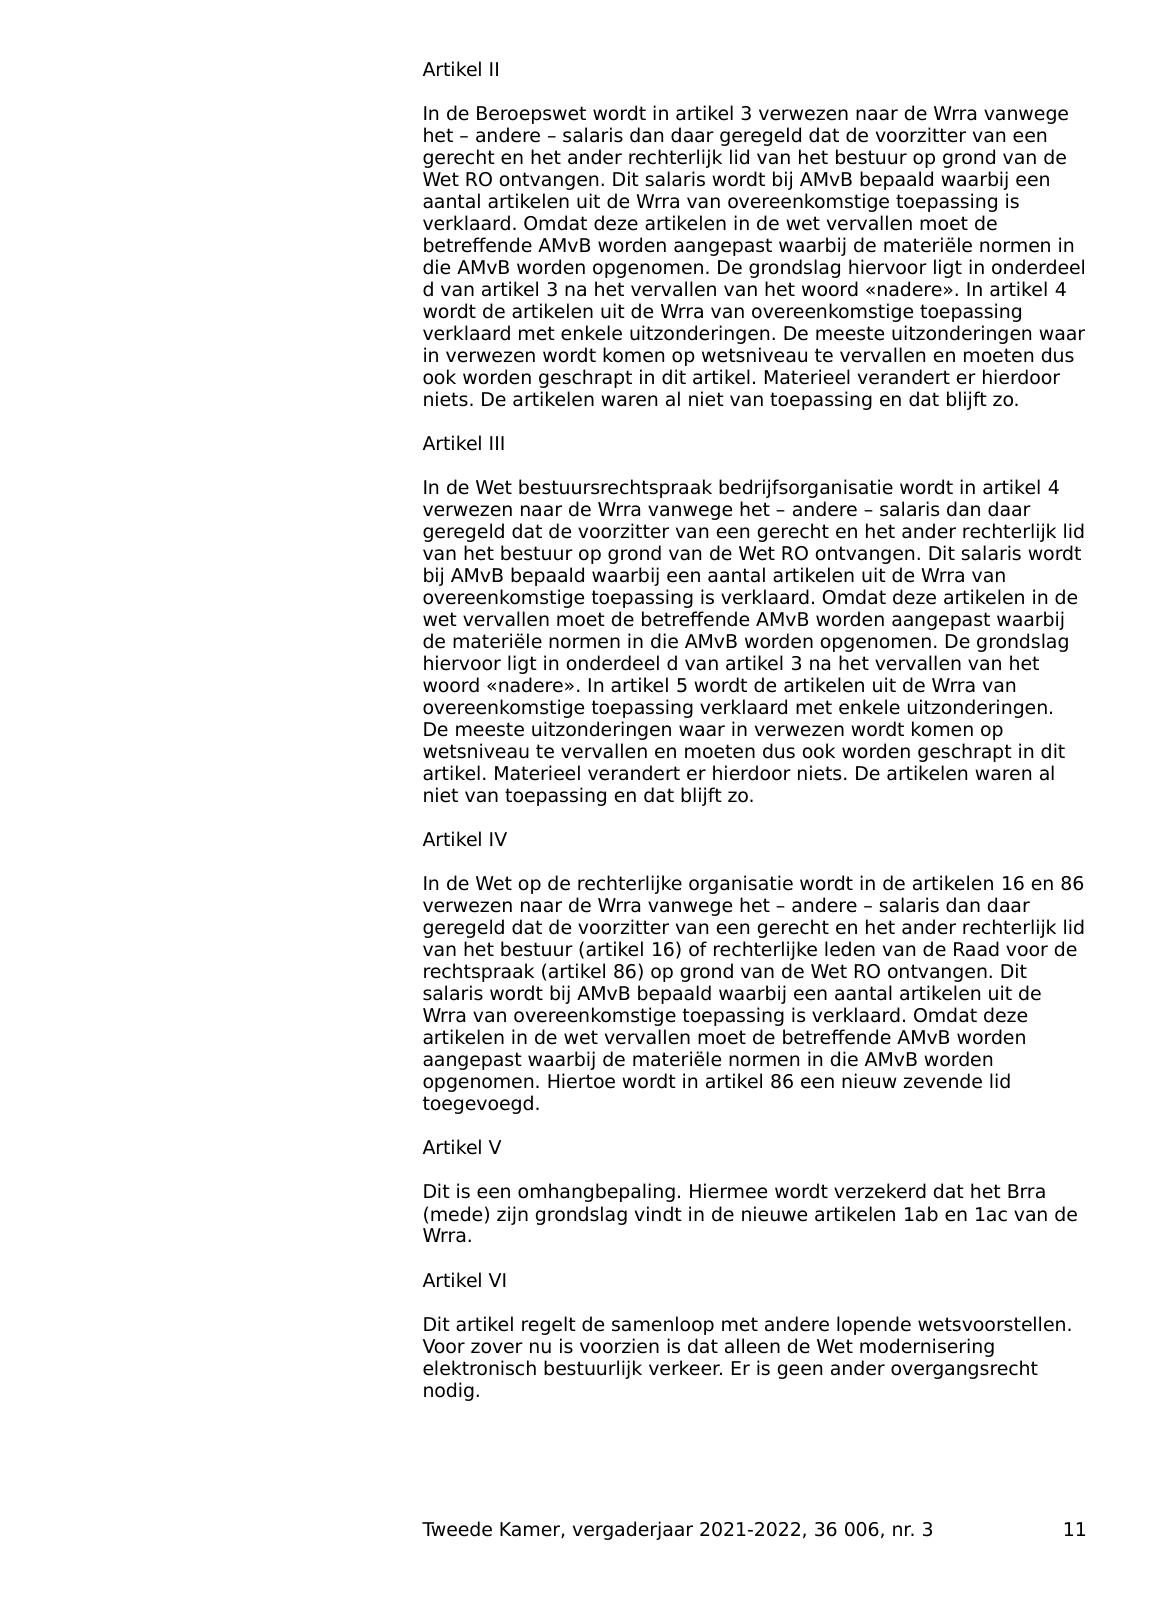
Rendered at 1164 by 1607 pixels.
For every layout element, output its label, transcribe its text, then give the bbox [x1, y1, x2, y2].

text In de Wet op de rechterlijke organisatie wordt in de artikelen 16 en 86 verwezen naar de Wrra vanwege het – andere – salaris dan daar geregeld dat de voorzitter van een gerecht en het ander rechterlijk lid van het bestuur (artikel 16) of rechterlijke leden van de Raad voor de rechtspraak (artikel 86) op grond van de Wet RO ontvangen. Dit salaris wordt bij AMvB bepaald waarbij een aantal artikelen uit de Wrra van overeenkomstige toepassing is verklaard. Omdat deze artikelen in de wet vervallen moet de betreffende AMvB worden aangepast waarbij de materiële normen in die AMvB worden opgenomen. Hiertoe wordt in artikel 86 een nieuw zevende lid toegevoegd. [422, 873, 1087, 1115]
text In de Beroepswet wordt in artikel 3 verwezen naar de Wrra vanwege het – andere – salaris dan daar geregeld dat de voorzitter van een gerecht en het ander rechterlijk lid van het bestuur op grond van de Wet RO ontvangen. Dit salaris wordt bij AMvB bepaald waarbij een aantal artikelen uit de Wrra van overeenkomstige toepassing is verklaard. Omdat deze artikelen in de wet vervallen moet de betreffende AMvB worden aangepast waarbij de materiële normen in die AMvB worden opgenomen. De grondslag hiervoor ligt in onderdeel d van artikel 3 na het vervallen van het woord «nadere». In artikel 4 wordt de artikelen uit de Wrra van overeenkomstige toepassing verklaard met enkele uitzonderingen. De meeste uitzonderingen waar in verwezen wordt komen op wetsniveau te vervallen en moeten dus ook worden geschrapt in dit artikel. Materieel verandert er hierdoor niets. De artikelen waren al niet van toepassing en dat blijft zo. [422, 103, 1087, 411]
subtitle Artikel IV [422, 829, 1087, 851]
subtitle Artikel V [422, 1137, 1087, 1159]
subtitle Artikel II [422, 59, 1087, 81]
text Dit artikel regelt de samenloop met andere lopende wetsvoorstellen. Voor zover nu is voorzien is dat alleen de Wet modernisering elektronisch bestuurlijk verkeer. Er is geen ander overgangsrecht nodig. [422, 1314, 1087, 1402]
subtitle Artikel VI [422, 1269, 1087, 1292]
text Dit is een omhangbepaling. Hiermee wordt verzekerd dat het Brra (mede) zijn grondslag vindt in de nieuwe artikelen 1ab en 1ac van de Wrra. [422, 1181, 1087, 1247]
text In de Wet bestuursrechtspraak bedrijfsorganisatie wordt in artikel 4 verwezen naar de Wrra vanwege het – andere – salaris dan daar geregeld dat de voorzitter van een gerecht en het ander rechterlijk lid van het bestuur op grond van de Wet RO ontvangen. Dit salaris wordt bij AMvB bepaald waarbij een aantal artikelen uit de Wrra van overeenkomstige toepassing is verklaard. Omdat deze artikelen in de wet vervallen moet de betreffende AMvB worden aangepast waarbij de materiële normen in die AMvB worden opgenomen. De grondslag hiervoor ligt in onderdeel d van artikel 3 na het vervallen van het woord «nadere». In artikel 5 wordt de artikelen uit de Wrra van overeenkomstige toepassing verklaard met enkele uitzonderingen. De meeste uitzonderingen waar in verwezen wordt komen op wetsniveau te vervallen en moeten dus ook worden geschrapt in dit artikel. Materieel verandert er hierdoor niets. De artikelen waren al niet van toepassing en dat blijft zo. [422, 477, 1087, 807]
subtitle Artikel III [422, 433, 1087, 455]
